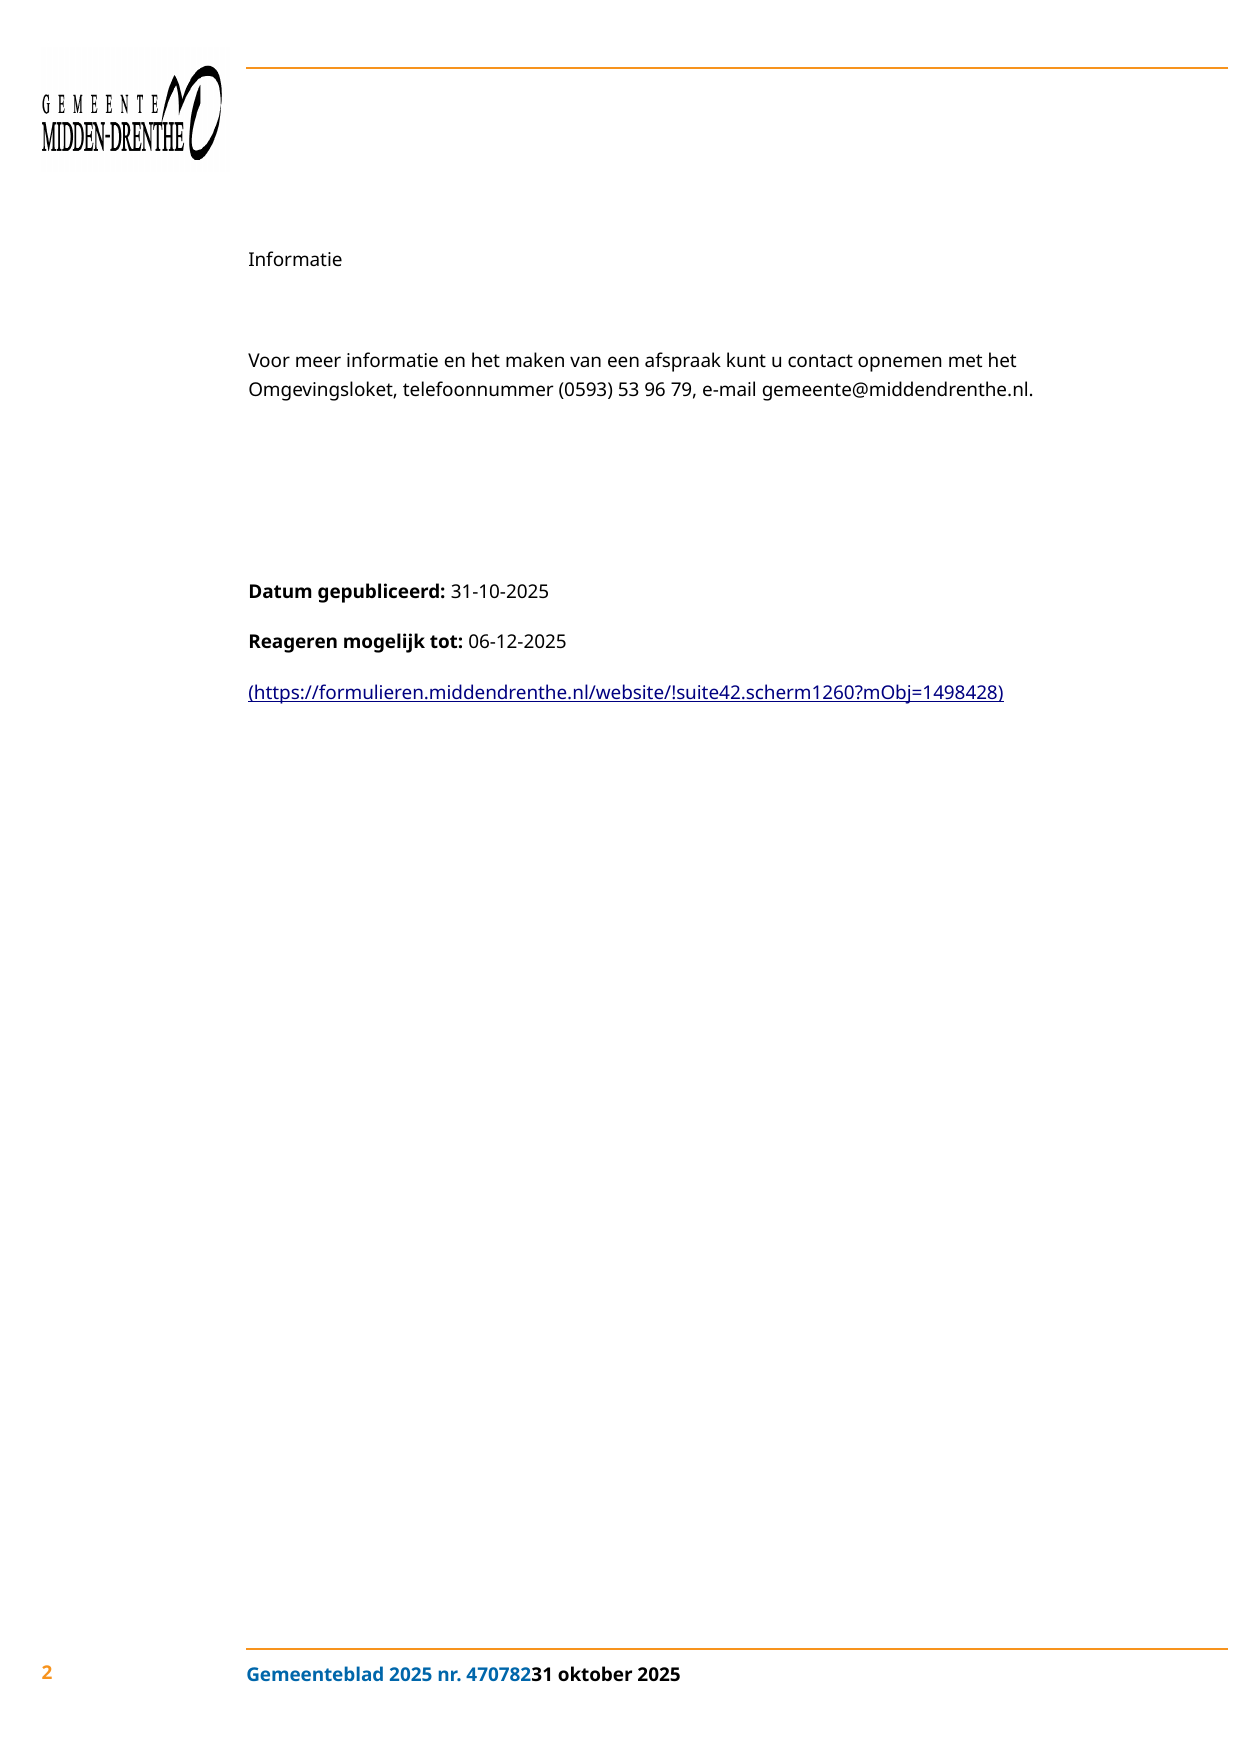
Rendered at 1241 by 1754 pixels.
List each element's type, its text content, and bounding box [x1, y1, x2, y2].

text Informatie [248, 246, 1152, 272]
text (https://formulieren.middendrenthe.nl/website/!suite42.scherm1260?mObj=1498428) [248, 679, 1152, 705]
picture [41, 47, 231, 172]
text Datum gepubliceerd: 31-10-2025 [248, 578, 1152, 604]
text Voor meer informatie en het maken van een afspraak kunt u contact opnemen met het Omgevingsloket, telefoonnummer (0593) 53 96 79, e-mail gemeente@middendrenthe.nl. [248, 347, 1152, 402]
text Reageren mogelijk tot: 06-12-2025 [248, 628, 1152, 654]
